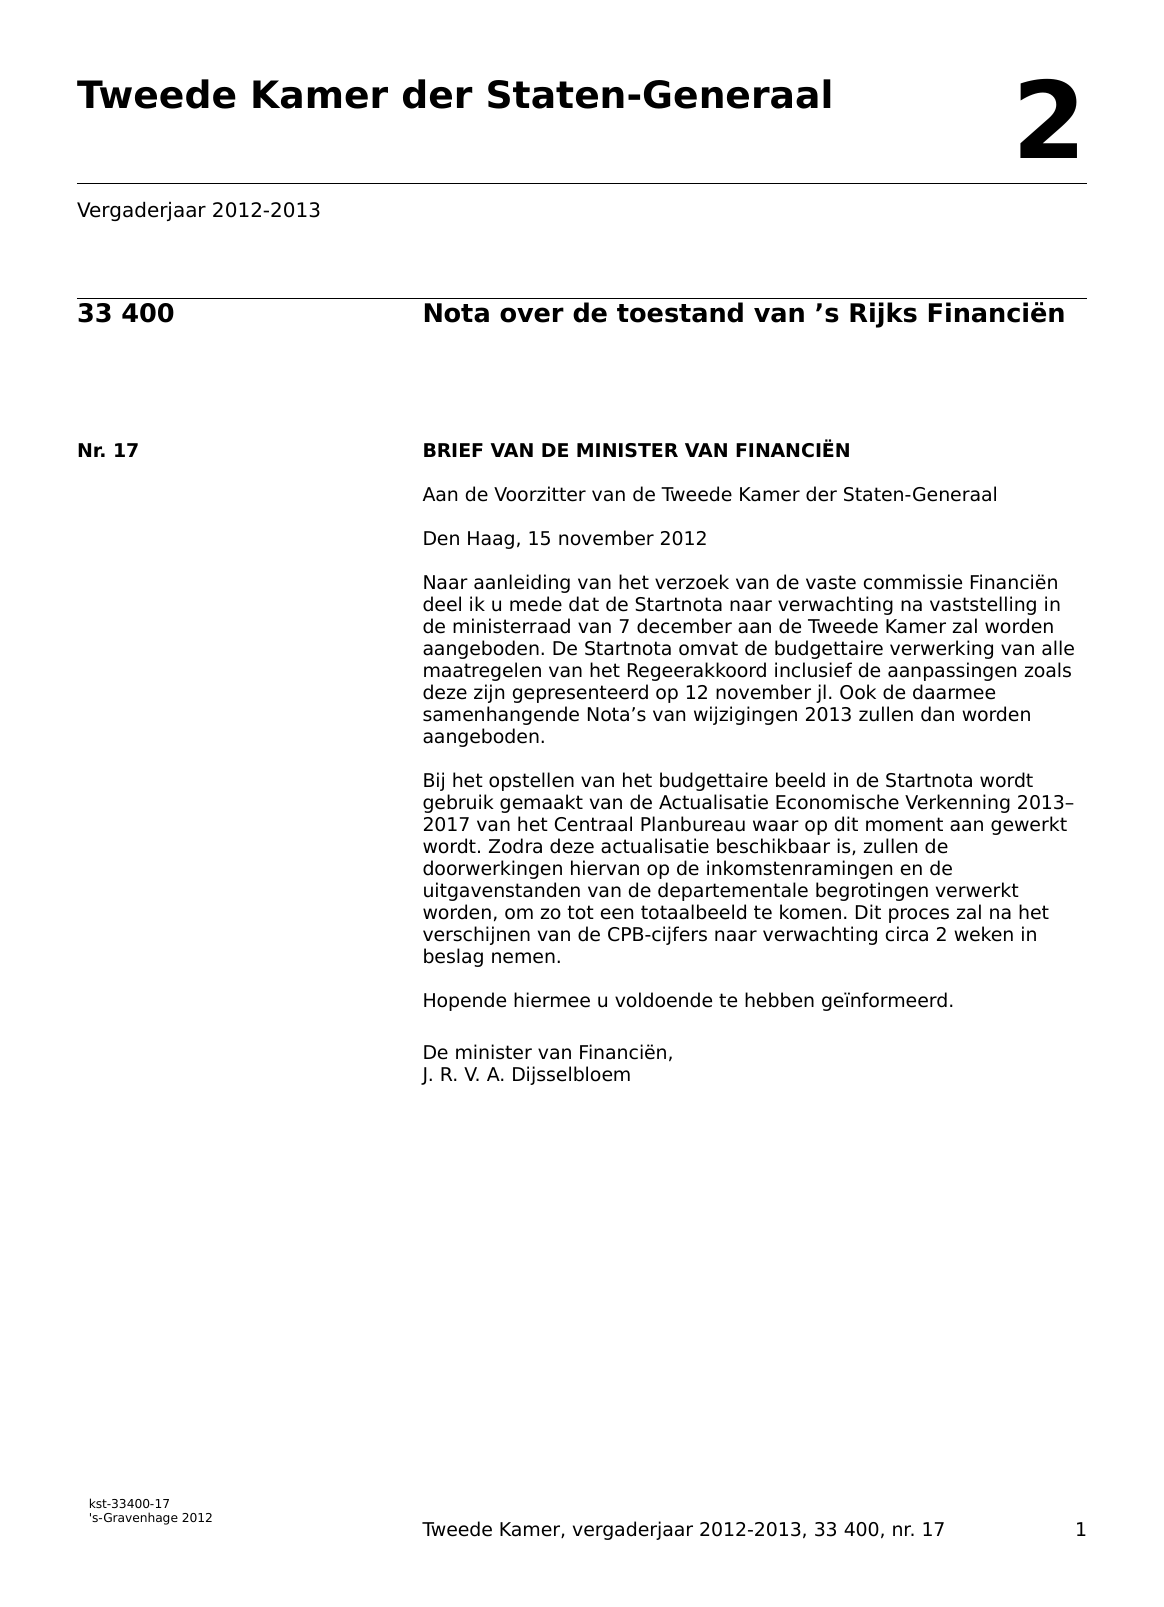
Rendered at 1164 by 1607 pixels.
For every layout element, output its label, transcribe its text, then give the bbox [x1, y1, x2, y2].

text kst-33400-17 [88, 1497, 323, 1511]
table_header 2 [886, 59, 1087, 183]
text 's-Gravenhage 2012 [88, 1511, 323, 1525]
subtitle 33 400 Nota over de toestand van ’s Rijks Financiën [77, 299, 1087, 329]
table_cell Vergaderjaar 2012-2013 [77, 184, 1087, 298]
text Aan de Voorzitter van de Tweede Kamer der Staten-Generaal [422, 484, 1087, 506]
text Bij het opstellen van het budgettaire beeld in de Startnota wordt gebruik gemaakt van de Actualisatie Economische Verkenning 2013–2017 van het Centraal Planbureau waar op dit moment aan gewerkt wordt. Zodra deze actualisatie beschikbaar is, zullen de doorwerkingen hiervan op de inkomstenramingen en de uitgavenstanden van de departementale begrotingen verwerkt worden, om zo tot een totaalbeeld te komen. Dit proces zal na het verschijnen van de CPB-cijfers naar verwachting circa 2 weken in beslag nemen. [422, 770, 1087, 968]
text Hopende hiermee u voldoende te hebben geïnformeerd. [422, 990, 1087, 1012]
table_header Tweede Kamer der Staten-Generaal [77, 59, 886, 183]
subtitle Nr. 17 BRIEF VAN DE MINISTER VAN FINANCIËN [77, 440, 1087, 462]
text Den Haag, 15 november 2012 [422, 528, 1087, 550]
text De minister van Financiën, J. R. V. A. Dijsselbloem [422, 1042, 1087, 1086]
text Naar aanleiding van het verzoek van de vaste commissie Financiën deel ik u mede dat de Startnota naar verwachting na vaststelling in de ministerraad van 7 december aan de Tweede Kamer zal worden aangeboden. De Startnota omvat de budgettaire verwerking van alle maatregelen van het Regeerakkoord inclusief de aanpassingen zoals deze zijn gepresenteerd op 12 november jl. Ook de daarmee samenhangende Nota’s van wijzigingen 2013 zullen dan worden aangeboden. [422, 572, 1087, 748]
